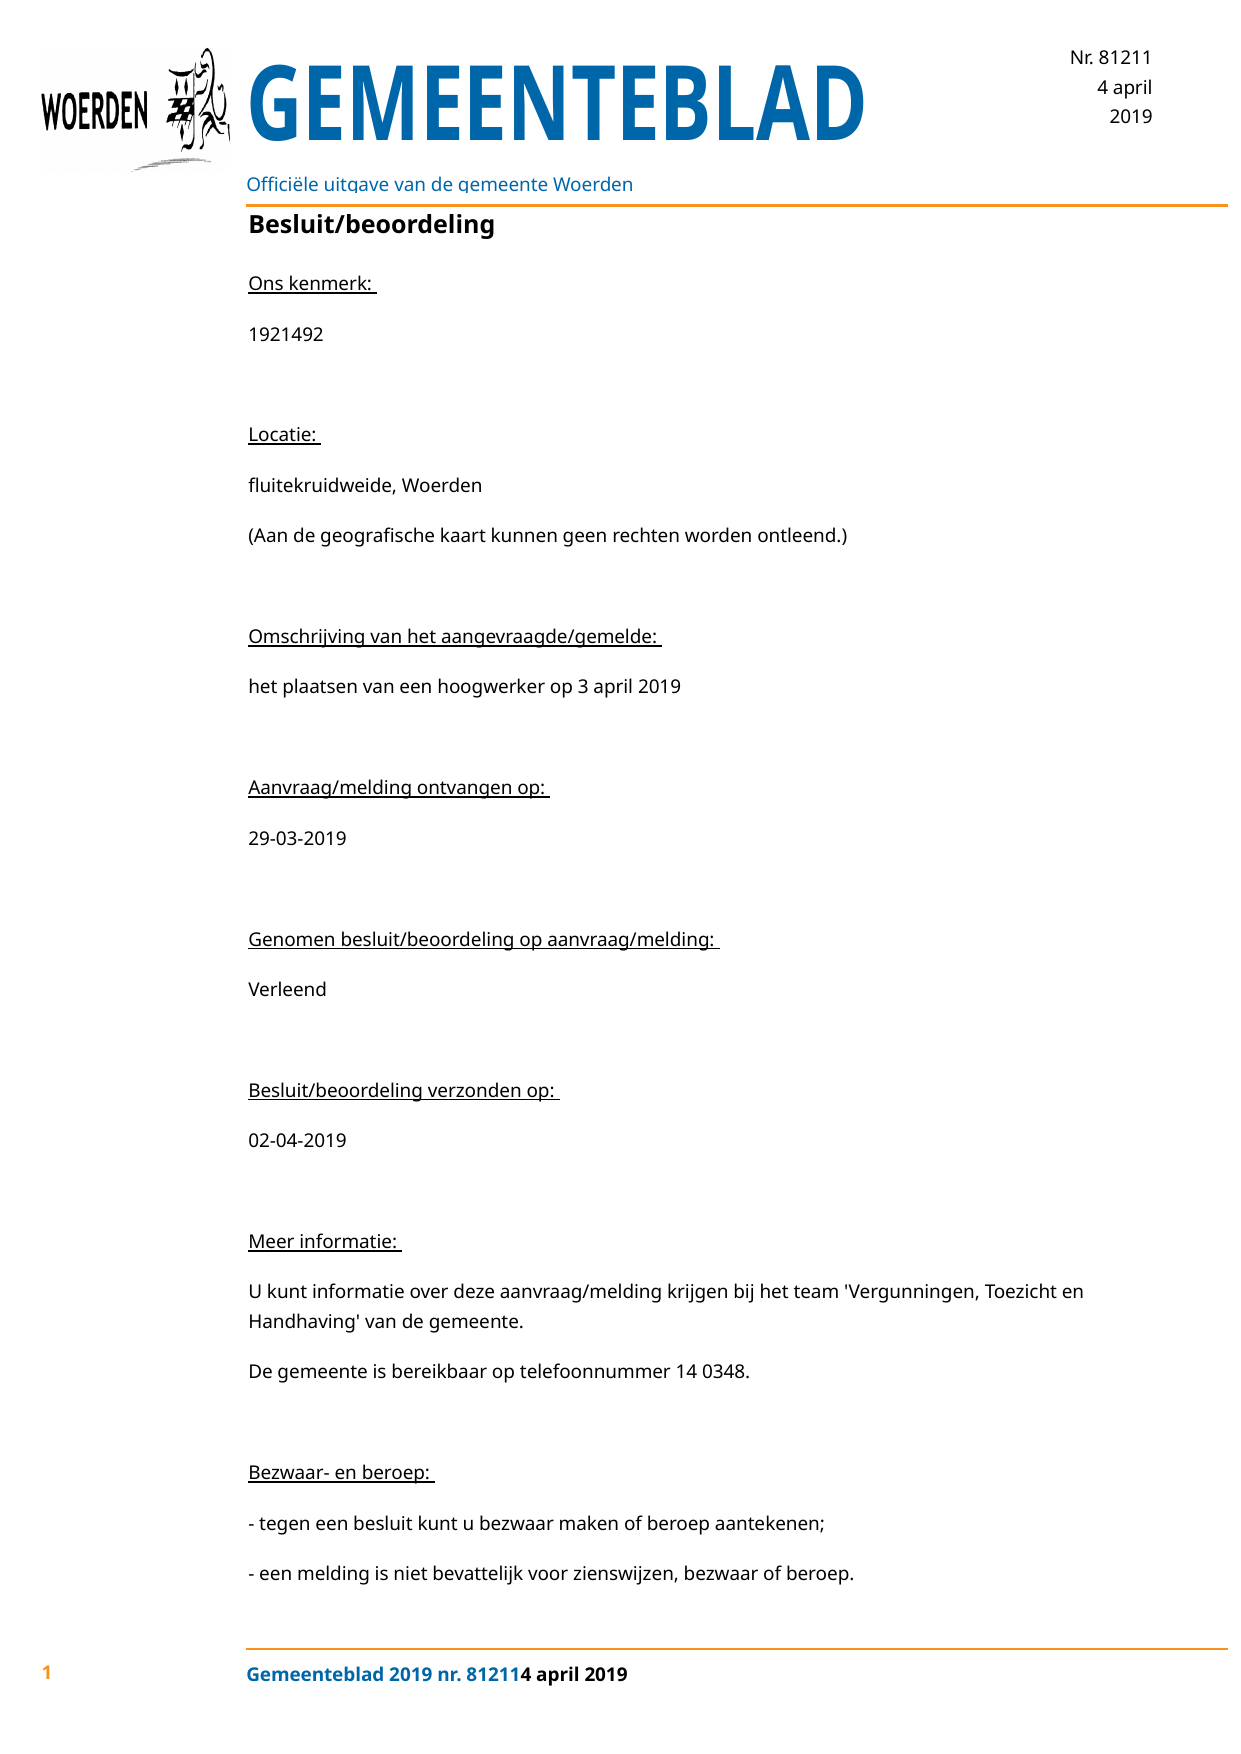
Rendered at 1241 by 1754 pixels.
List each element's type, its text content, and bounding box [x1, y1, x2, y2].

text fluitekruidweide, Woerden [248, 472, 1152, 498]
text Omschrijving van het aangevraagde/gemelde: [248, 623, 1152, 649]
text Verleend [248, 976, 1152, 1002]
text Locatie: [248, 422, 1152, 447]
text Meer informatie: [248, 1228, 1152, 1254]
text Bezwaar- en beroep: [248, 1459, 1152, 1485]
text - tegen een besluit kunt u bezwaar maken of beroep aantekenen; [248, 1510, 1152, 1536]
text Besluit/beoordeling [248, 207, 1152, 241]
text - een melding is niet bevattelijk voor zienswijzen, bezwaar of beroep. [248, 1560, 1152, 1586]
text Ons kenmerk: [248, 270, 1152, 296]
text Aanvraag/melding ontvangen op: [248, 774, 1152, 800]
text 02-04-2019 [248, 1127, 1152, 1153]
text Genomen besluit/beoordeling op aanvraag/melding: [248, 926, 1152, 951]
text het plaatsen van een hoogwerker op 3 april 2019 [248, 674, 1152, 699]
text (Aan de geografische kaart kunnen geen rechten worden ontleend.) [248, 522, 1152, 548]
text 1921492 [248, 321, 1152, 346]
text 29-03-2019 [248, 825, 1152, 851]
picture [41, 47, 231, 172]
text Besluit/beoordeling verzonden op: [248, 1077, 1152, 1103]
text U kunt informatie over deze aanvraag/melding krijgen bij het team 'Vergunningen, Toezicht en Handhaving' van de gemeente. [248, 1279, 1152, 1334]
text De gemeente is bereikbaar op telefoonnummer 14 0348. [248, 1359, 1152, 1384]
